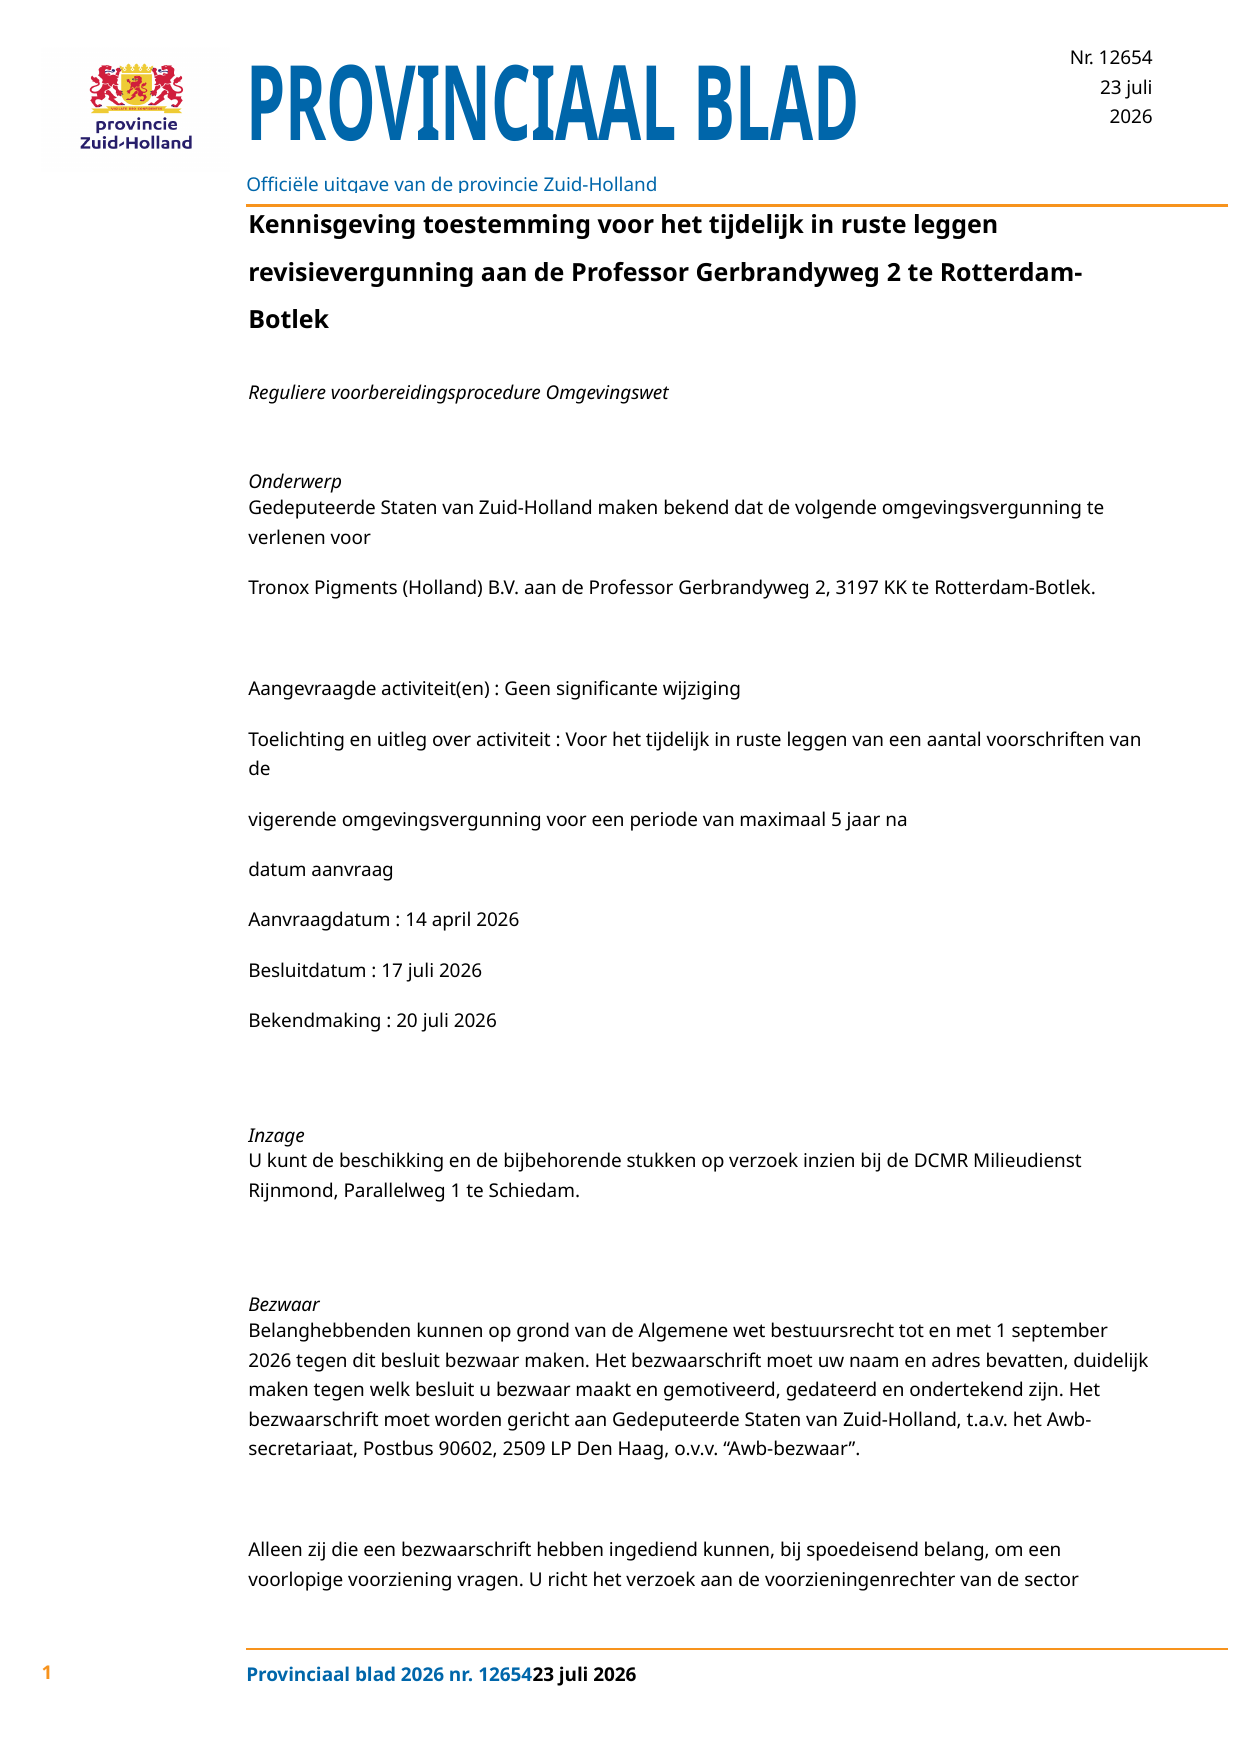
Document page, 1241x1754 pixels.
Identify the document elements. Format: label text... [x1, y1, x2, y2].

text Toelichting en uitleg over activiteit : Voor het tijdelijk in ruste leggen van een aantal voorschriften van de [248, 726, 1152, 781]
text Alleen zij die een bezwaarschrift hebben ingediend kunnen, bij spoedeisend belang, om een voorlopige voorziening vragen. U richt het verzoek aan de voorzieningenrechter van de sector [248, 1536, 1152, 1592]
text Belanghebbenden kunnen op grond van de Algemene wet bestuursrecht tot en met 1 september 2026 tegen dit besluit bezwaar maken. Het bezwaarschrift moet uw naam en adres bevatten, duidelijk maken tegen welk besluit u bezwaar maakt en gemotiveerd, gedateerd en ondertekend zijn. Het bezwaarschrift moet worden gericht aan Gedeputeerde Staten van Zuid-Holland, t.a.v. het Awb-secretariaat, Postbus 90602, 2509 LP Den Haag, o.v.v. “Awb-bezwaar”. [248, 1317, 1152, 1461]
text Gedeputeerde Staten van Zuid-Holland maken bekend dat de volgende omgevingsvergunning te verlenen voor [248, 494, 1152, 550]
text Tronox Pigments (Holland) B.V. aan de Professor Gerbrandyweg 2, 3197 KK te Rotterdam-Botlek. [248, 574, 1152, 600]
text Besluitdatum : 17 juli 2026 [248, 957, 1152, 983]
text Aanvraagdatum : 14 april 2026 [248, 907, 1152, 932]
text Bezwaar [248, 1291, 1152, 1317]
text Inzage [248, 1122, 1152, 1147]
text datum aanvraag [248, 856, 1152, 882]
text Reguliere voorbereidingsprocedure Omgevingswet [248, 379, 1152, 405]
text Bekendmaking : 20 juli 2026 [248, 1007, 1152, 1033]
text Kennisgeving toestemming voor het tijdelijk in ruste leggen revisievergunning aan de Professor Gerbrandyweg 2 te Rotterdam-Botlek [248, 207, 1152, 336]
text Onderwerp [248, 469, 1152, 494]
picture [41, 47, 231, 172]
text vigerende omgevingsvergunning voor een periode van maximaal 5 jaar na [248, 806, 1152, 831]
text U kunt de beschikking en de bijbehorende stukken op verzoek inzien bij de DCMR Milieudienst Rijnmond, Parallelweg 1 te Schiedam. [248, 1147, 1152, 1203]
text Aangevraagde activiteit(en) : Geen significante wijziging [248, 675, 1152, 701]
